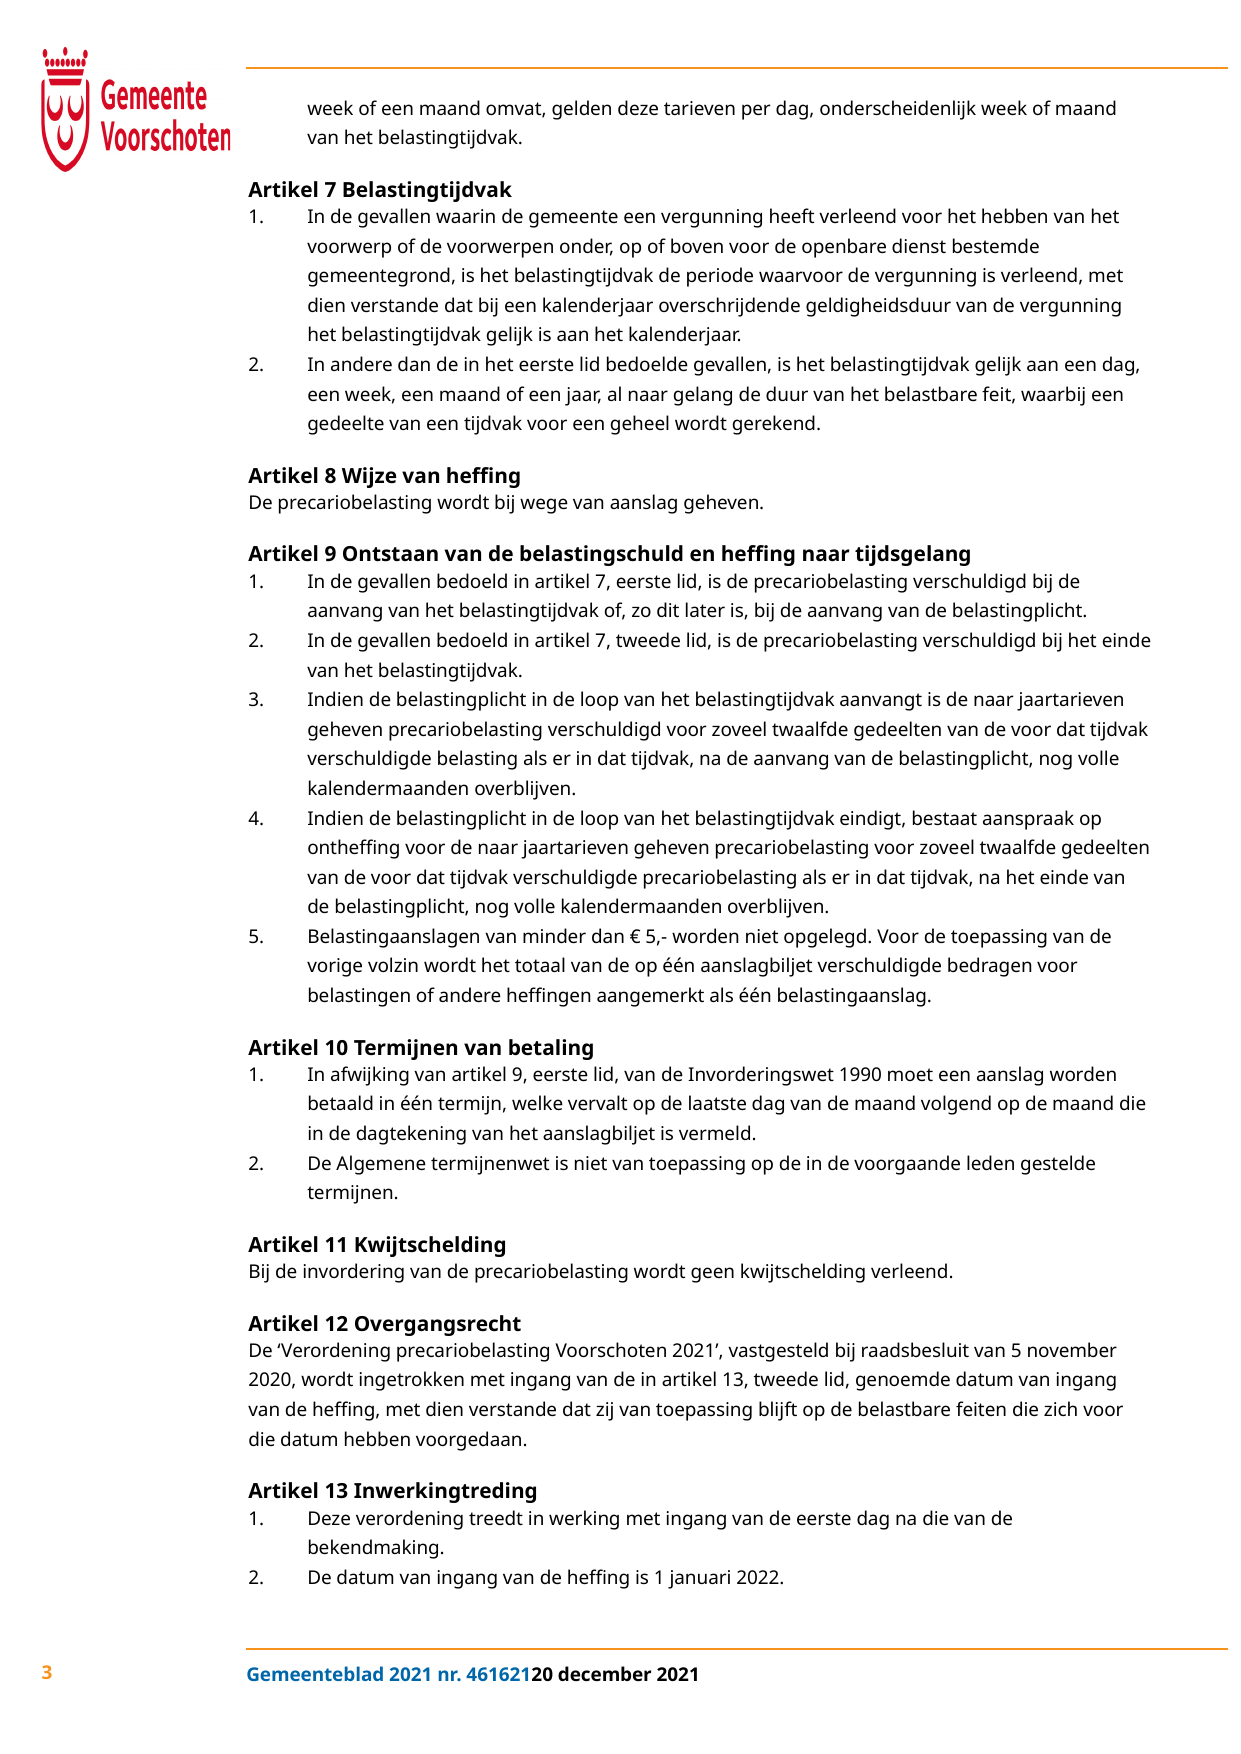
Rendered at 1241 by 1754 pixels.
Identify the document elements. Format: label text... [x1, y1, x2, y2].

list In afwijking van artikel 9, eerste lid, van de Invorderingswet 1990 moet een aanslag worden betaald in één termijn, welke vervalt op de laatste dag van de maand volgend op de maand die in de dagtekening van het aanslagbiljet is vermeld. [248, 1061, 1152, 1146]
text Bij de invordering van de precariobelasting wordt geen kwijtschelding verleend. [248, 1258, 1152, 1284]
text Artikel 11 Kwijtschelding [248, 1230, 1152, 1258]
list Indien de belastingplicht in de loop van het belastingtijdvak aanvangt is de naar jaartarieven geheven precariobelasting verschuldigd voor zoveel twaalfde gedeelten van de voor dat tijdvak verschuldigde belasting als er in dat tijdvak, na de aanvang van de belastingplicht, nog volle kalendermaanden overblijven. [248, 686, 1152, 801]
text De precariobelasting wordt bij wege van aanslag geheven. [248, 489, 1152, 515]
picture [41, 47, 231, 172]
text Artikel 13 Inwerkingtreding [248, 1476, 1152, 1505]
list De datum van ingang van de heffing is 1 januari 2022. [248, 1564, 1152, 1589]
list Belastingaanslagen van minder dan € 5,- worden niet opgelegd. Voor de toepassing van de vorige volzin wordt het totaal van de op één aanslagbiljet verschuldigde bedragen voor belastingen of andere heffingen aangemerkt als één belastingaanslag. [248, 923, 1152, 1008]
list week of een maand omvat, gelden deze tarieven per dag, onderscheidenlijk week of maand van het belastingtijdvak. [248, 95, 1152, 150]
text Artikel 7 Belastingtijdvak [248, 175, 1152, 203]
text Artikel 8 Wijze van heffing [248, 461, 1152, 489]
list In de gevallen waarin de gemeente een vergunning heeft verleend voor het hebben van het voorwerp of de voorwerpen onder, op of boven voor de openbare dienst bestemde gemeentegrond, is het belastingtijdvak de periode waarvoor de vergunning is verleend, met dien verstande dat bij een kalenderjaar overschrijdende geldigheidsduur van de vergunning het belastingtijdvak gelijk is aan het kalenderjaar. [248, 203, 1152, 347]
text Artikel 10 Termijnen van betaling [248, 1033, 1152, 1061]
list Deze verordening treedt in werking met ingang van de eerste dag na die van de bekendmaking. [248, 1505, 1152, 1560]
list Indien de belastingplicht in de loop van het belastingtijdvak eindigt, bestaat aanspraak op ontheffing voor de naar jaartarieven geheven precariobelasting voor zoveel twaalfde gedeelten van de voor dat tijdvak verschuldigde precariobelasting als er in dat tijdvak, na het einde van de belastingplicht, nog volle kalendermaanden overblijven. [248, 805, 1152, 919]
text De ‘Verordening precariobelasting Voorschoten 2021’, vastgesteld bij raadsbesluit van 5 november 2020, wordt ingetrokken met ingang van de in artikel 13, tweede lid, genoemde datum van ingang van de heffing, met dien verstande dat zij van toepassing blijft op de belastbare feiten die zich voor die datum hebben voorgedaan. [248, 1337, 1152, 1452]
text Artikel 12 Overgangsrecht [248, 1309, 1152, 1337]
list In andere dan de in het eerste lid bedoelde gevallen, is het belastingtijdvak gelijk aan een dag, een week, een maand of een jaar, al naar gelang de duur van het belastbare feit, waarbij een gedeelte van een tijdvak voor een geheel wordt gerekend. [248, 351, 1152, 436]
text Artikel 9 Ontstaan van de belastingschuld en heffing naar tijdsgelang [248, 539, 1152, 568]
list In de gevallen bedoeld in artikel 7, tweede lid, is de precariobelasting verschuldigd bij het einde van het belastingtijdvak. [248, 627, 1152, 682]
list In de gevallen bedoeld in artikel 7, eerste lid, is de precariobelasting verschuldigd bij de aanvang van het belastingtijdvak of, zo dit later is, bij de aanvang van de belastingplicht. [248, 568, 1152, 623]
list De Algemene termijnenwet is niet van toepassing op de in de voorgaande leden gestelde termijnen. [248, 1150, 1152, 1205]
